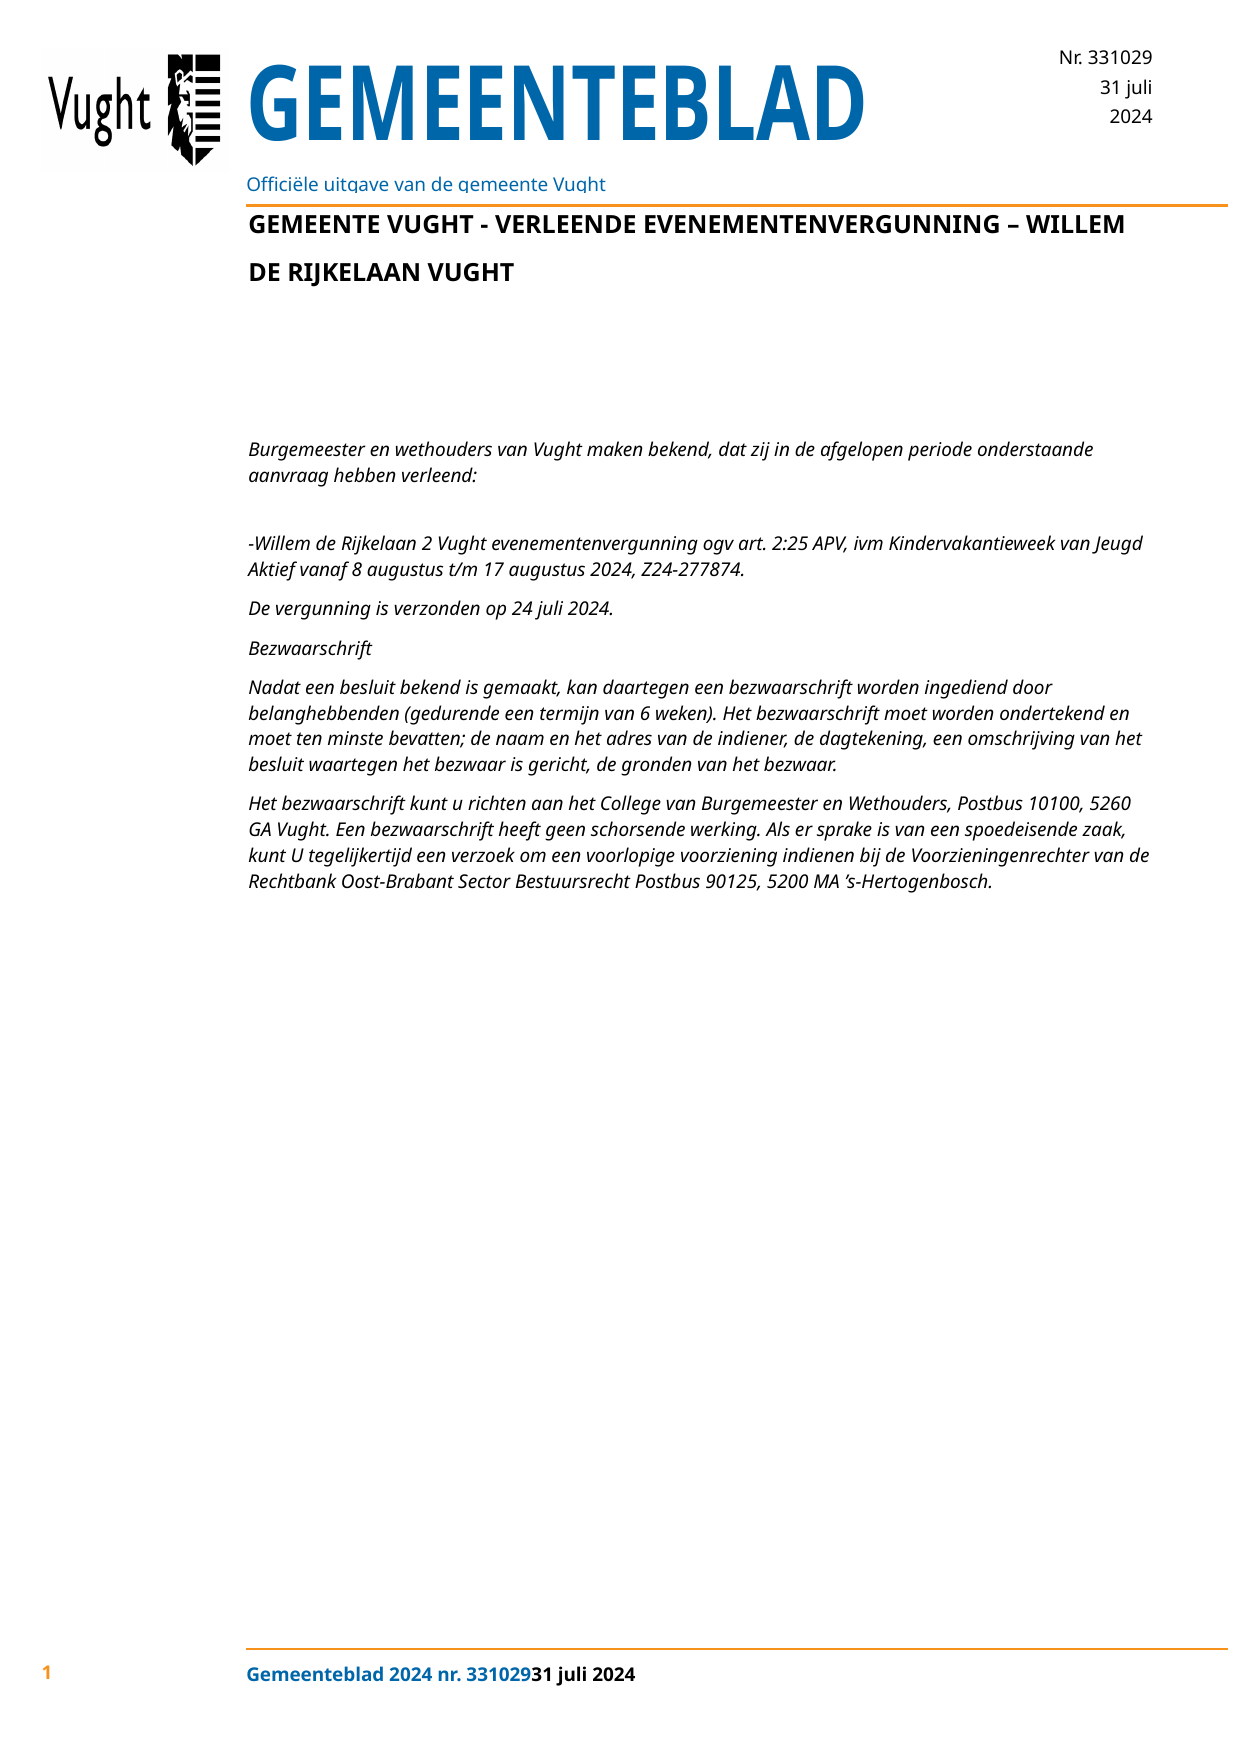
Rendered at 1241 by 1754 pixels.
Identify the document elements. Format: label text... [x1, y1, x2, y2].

text Burgemeester en wethouders van Vught maken bekend, dat zij in de afgelopen periode onderstaande aanvraag hebben verleend: [248, 436, 1152, 487]
text Het bezwaarschrift kunt u richten aan het College van Burgemeester en Wethouders, Postbus 10100, 5260 GA Vught. Een bezwaarschrift heeft geen schorsende werking. Als er sprake is van een spoedeisende zaak, kunt U tegelijkertijd een verzoek om een voorlopige voorziening indienen bij de Voorzieningenrechter van de Rechtbank Oost-Brabant Sector Bestuursrecht Postbus 90125, 5200 MA ’s-Hertogenbosch. [248, 791, 1152, 893]
text Nadat een besluit bekend is gemaakt, kan daartegen een bezwaarschrift worden ingediend door belanghebbenden (gedurende een termijn van 6 weken). Het bezwaarschrift moet worden ondertekend en moet ten minste bevatten; de naam en het adres van de indiener, de dagtekening, een omschrijving van het besluit waartegen het bezwaar is gericht, de gronden van het bezwaar. [248, 674, 1152, 777]
text -Willem de Rijkelaan 2 Vught evenementenvergunning ogv art. 2:25 APV, ivm Kindervakantieweek van Jeugd Aktief vanaf 8 augustus t/m 17 augustus 2024, Z24-277874. [248, 531, 1152, 582]
picture [41, 47, 231, 172]
text Bezwaarschrift [248, 635, 1152, 661]
text GEMEENTE VUGHT - VERLEENDE EVENEMENTENVERGUNNING – WILLEM DE RIJKELAAN VUGHT [248, 207, 1152, 288]
text De vergunning is verzonden op 24 juli 2024. [248, 596, 1152, 621]
